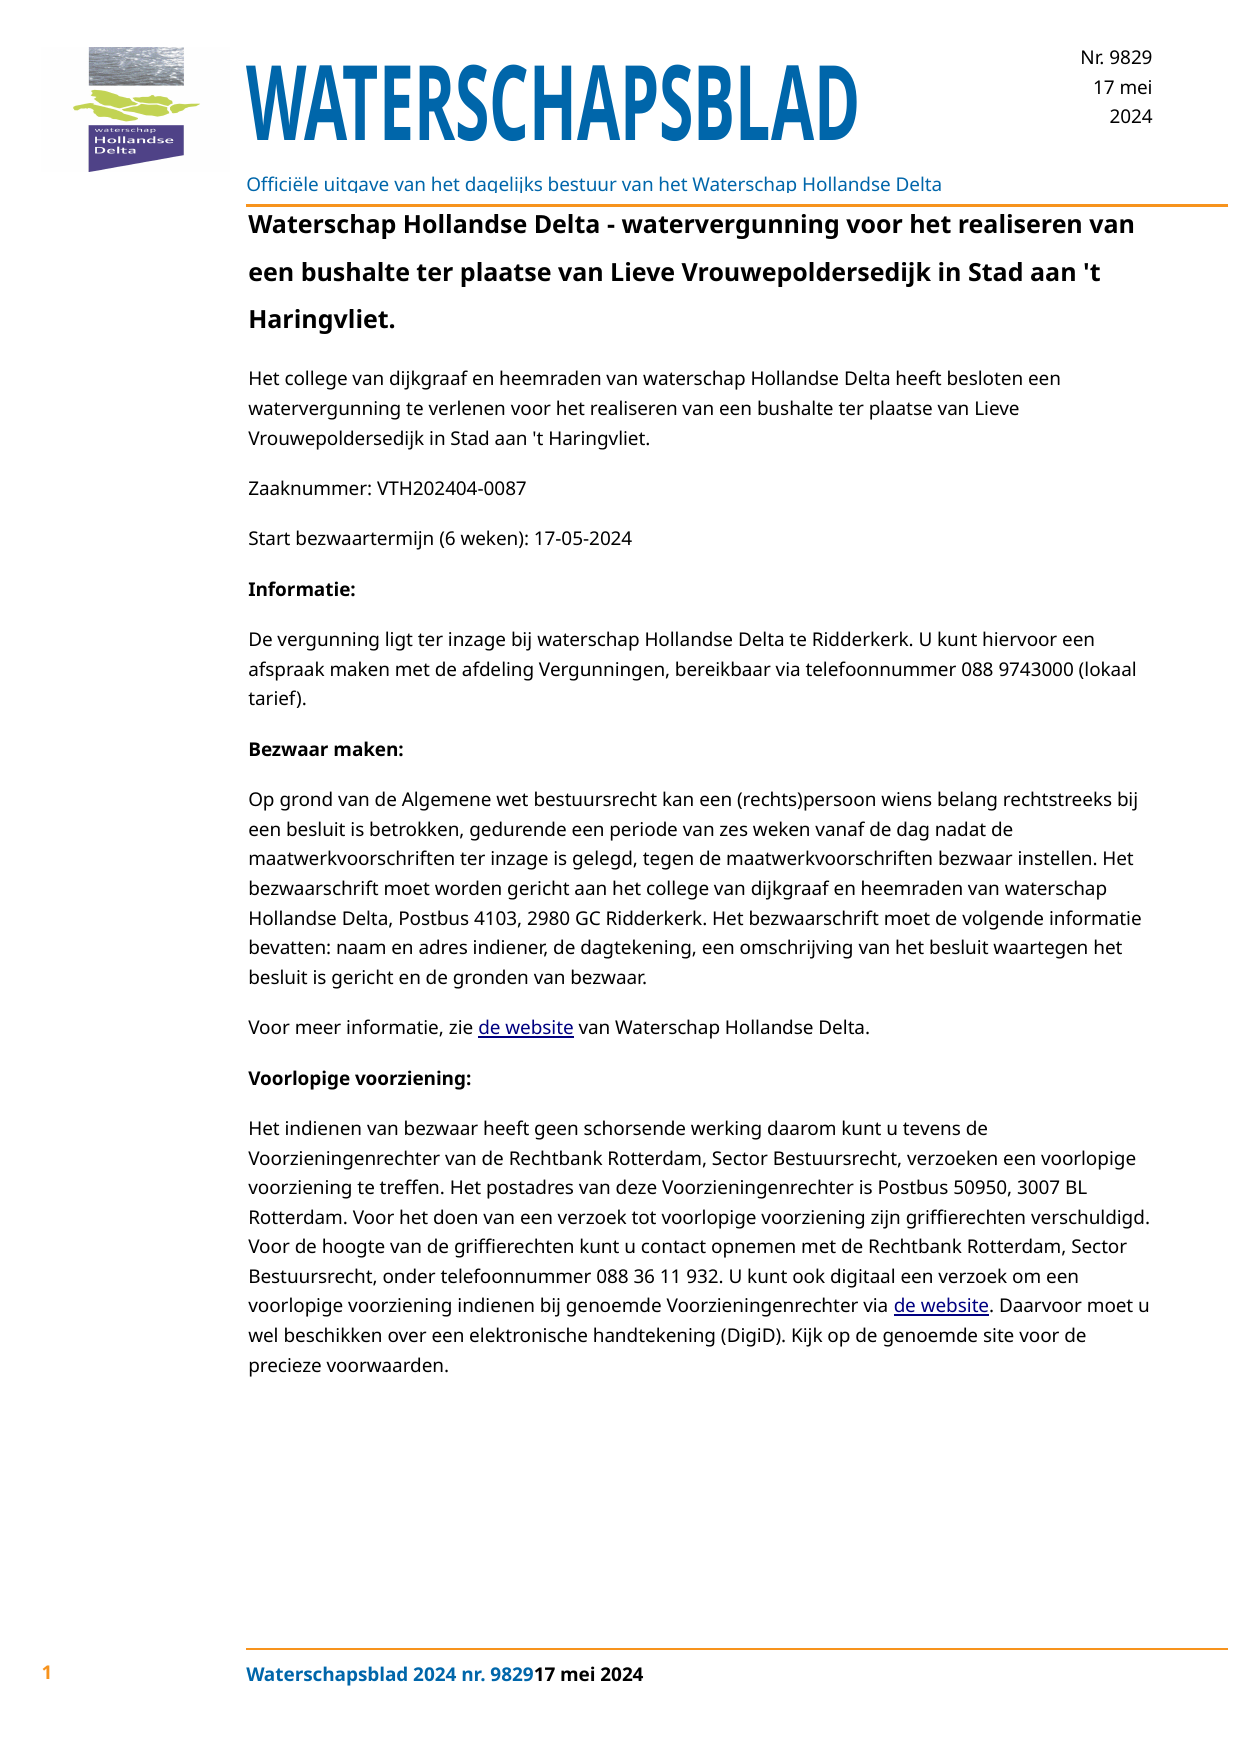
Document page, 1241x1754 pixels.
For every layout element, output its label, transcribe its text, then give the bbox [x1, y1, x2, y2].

text Het college van dijkgraaf en heemraden van waterschap Hollandse Delta heeft besloten een watervergunning te verlenen voor het realiseren van een bushalte ter plaatse van Lieve Vrouwepoldersedijk in Stad aan 't Haringvliet. [248, 366, 1152, 450]
text De vergunning ligt ter inzage bij waterschap Hollandse Delta te Ridderkerk. U kunt hiervoor een afspraak maken met de afdeling Vergunningen, bereikbaar via telefoonnummer 088 9743000 (lokaal tarief). [248, 626, 1152, 711]
picture [41, 47, 231, 172]
text Op grond van de Algemene wet bestuursrecht kan een (rechts)persoon wiens belang rechtstreeks bij een besluit is betrokken, gedurende een periode van zes weken vanaf de dag nadat de maatwerkvoorschriften ter inzage is gelegd, tegen de maatwerkvoorschriften bezwaar instellen. Het bezwaarschrift moet worden gericht aan het college van dijkgraaf en heemraden van waterschap Hollandse Delta, Postbus 4103, 2980 GC Ridderkerk. Het bezwaarschrift moet de volgende informatie bevatten: naam en adres indiener, de dagtekening, een omschrijving van het besluit waartegen het besluit is gericht en de gronden van bezwaar. [248, 786, 1152, 989]
text Zaaknummer: VTH202404-0087 [248, 475, 1152, 501]
text Waterschap Hollandse Delta - watervergunning voor het realiseren van een bushalte ter plaatse van Lieve Vrouwepoldersedijk in Stad aan 't Haringvliet. [248, 207, 1152, 336]
text Voor meer informatie, zie de website van Waterschap Hollandse Delta. [248, 1014, 1152, 1040]
text Informatie: [248, 576, 1152, 602]
text Start bezwaartermijn (6 weken): 17-05-2024 [248, 526, 1152, 551]
text Het indienen van bezwaar heeft geen schorsende werking daarom kunt u tevens de Voorzieningenrechter van de Rechtbank Rotterdam, Sector Bestuursrecht, verzoeken een voorlopige voorziening te treffen. Het postadres van deze Voorzieningenrechter is Postbus 50950, 3007 BL Rotterdam. Voor het doen van een verzoek tot voorlopige voorziening zijn griffierechten verschuldigd. Voor de hoogte van de griffierechten kunt u contact opnemen met de Rechtbank Rotterdam, Sector Bestuursrecht, onder telefoonnummer 088 36 11 932. U kunt ook digitaal een verzoek om een voorlopige voorziening indienen bij genoemde Voorzieningenrechter via de website. Daarvoor moet u wel beschikken over een elektronische handtekening (DigiD). Kijk op de genoemde site voor de precieze voorwaarden. [248, 1115, 1152, 1377]
text Bezwaar maken: [248, 736, 1152, 762]
text Voorlopige voorziening: [248, 1065, 1152, 1090]
